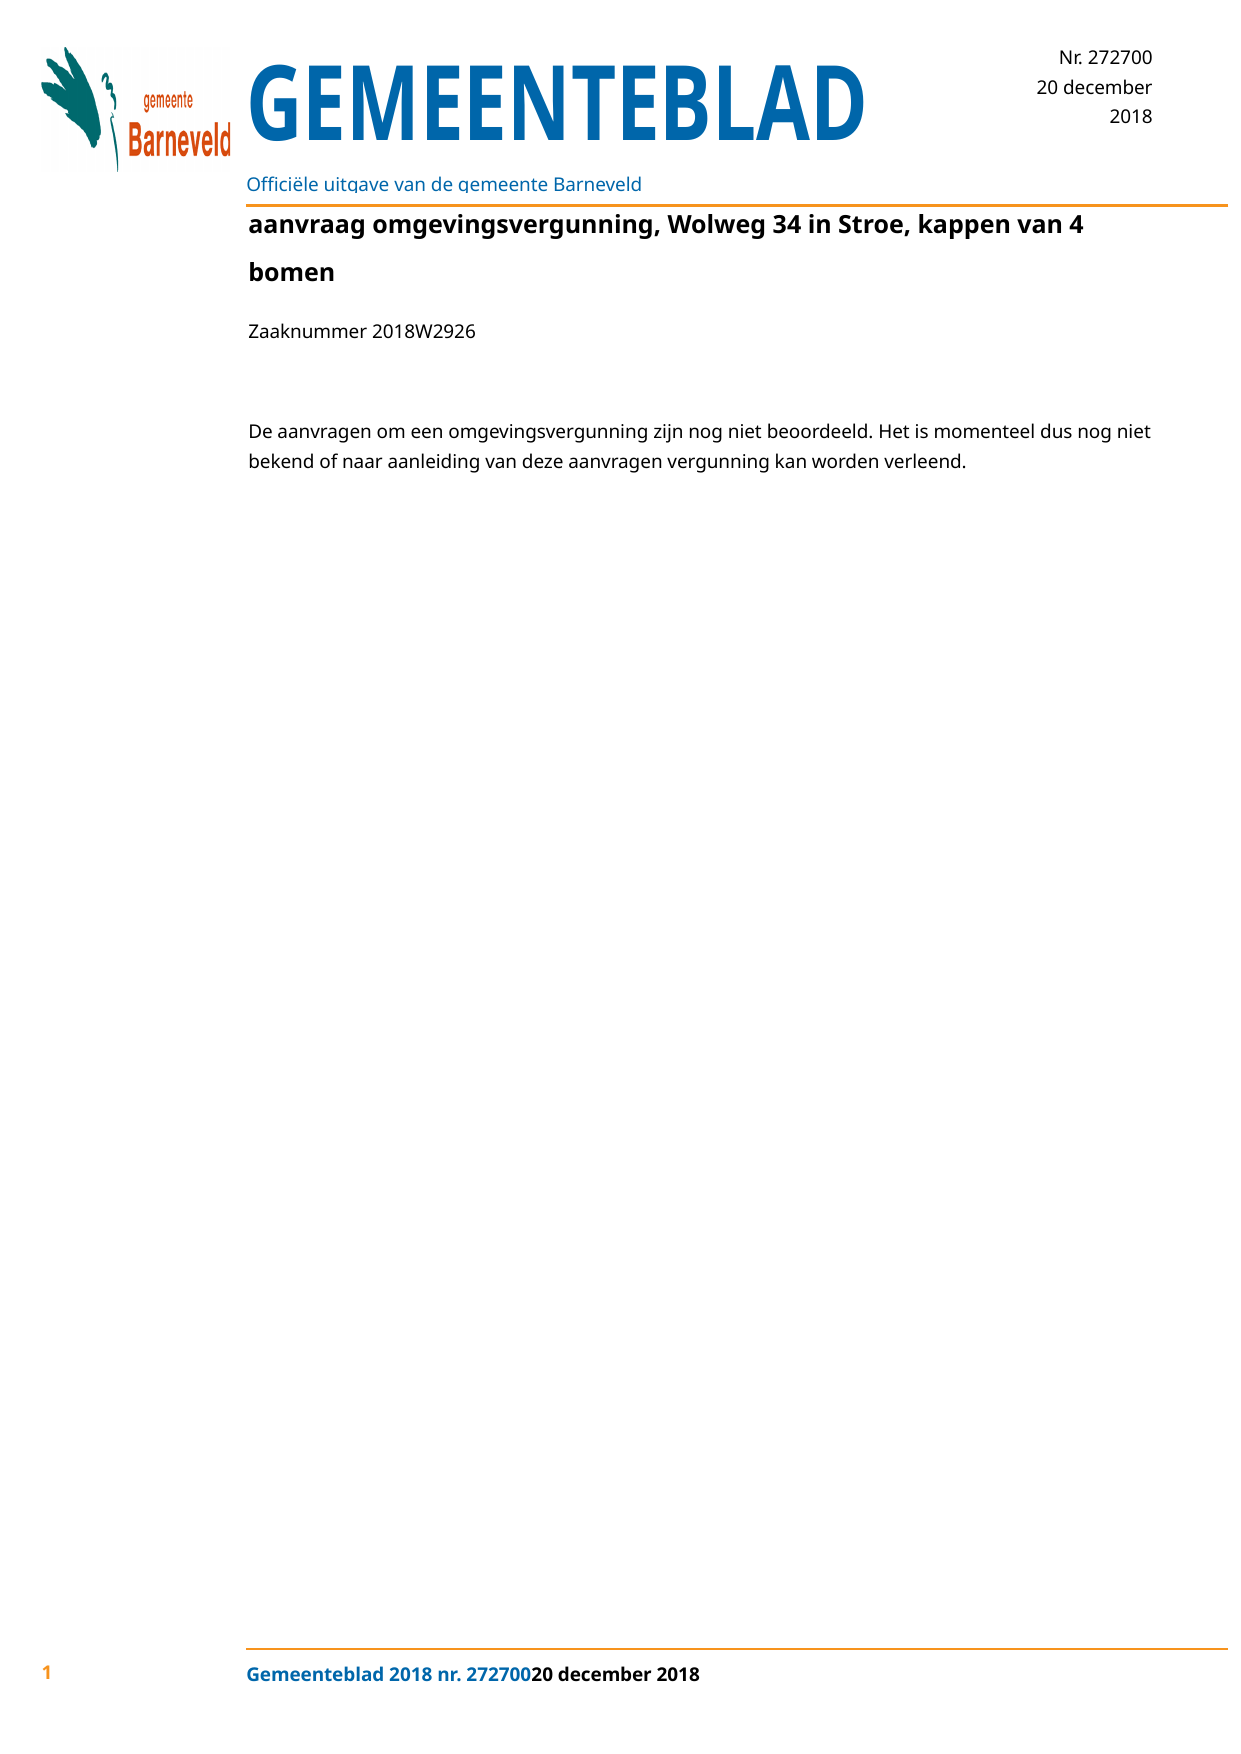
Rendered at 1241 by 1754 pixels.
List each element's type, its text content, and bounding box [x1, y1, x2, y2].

text Zaaknummer 2018W2926 [248, 318, 1152, 344]
text aanvraag omgevingsvergunning, Wolweg 34 in Stroe, kappen van 4 bomen [248, 207, 1152, 288]
picture [41, 47, 231, 172]
text De aanvragen om een omgevingsvergunning zijn nog niet beoordeeld. Het is momenteel dus nog niet bekend of naar aanleiding van deze aanvragen vergunning kan worden verleend. [248, 419, 1152, 474]
